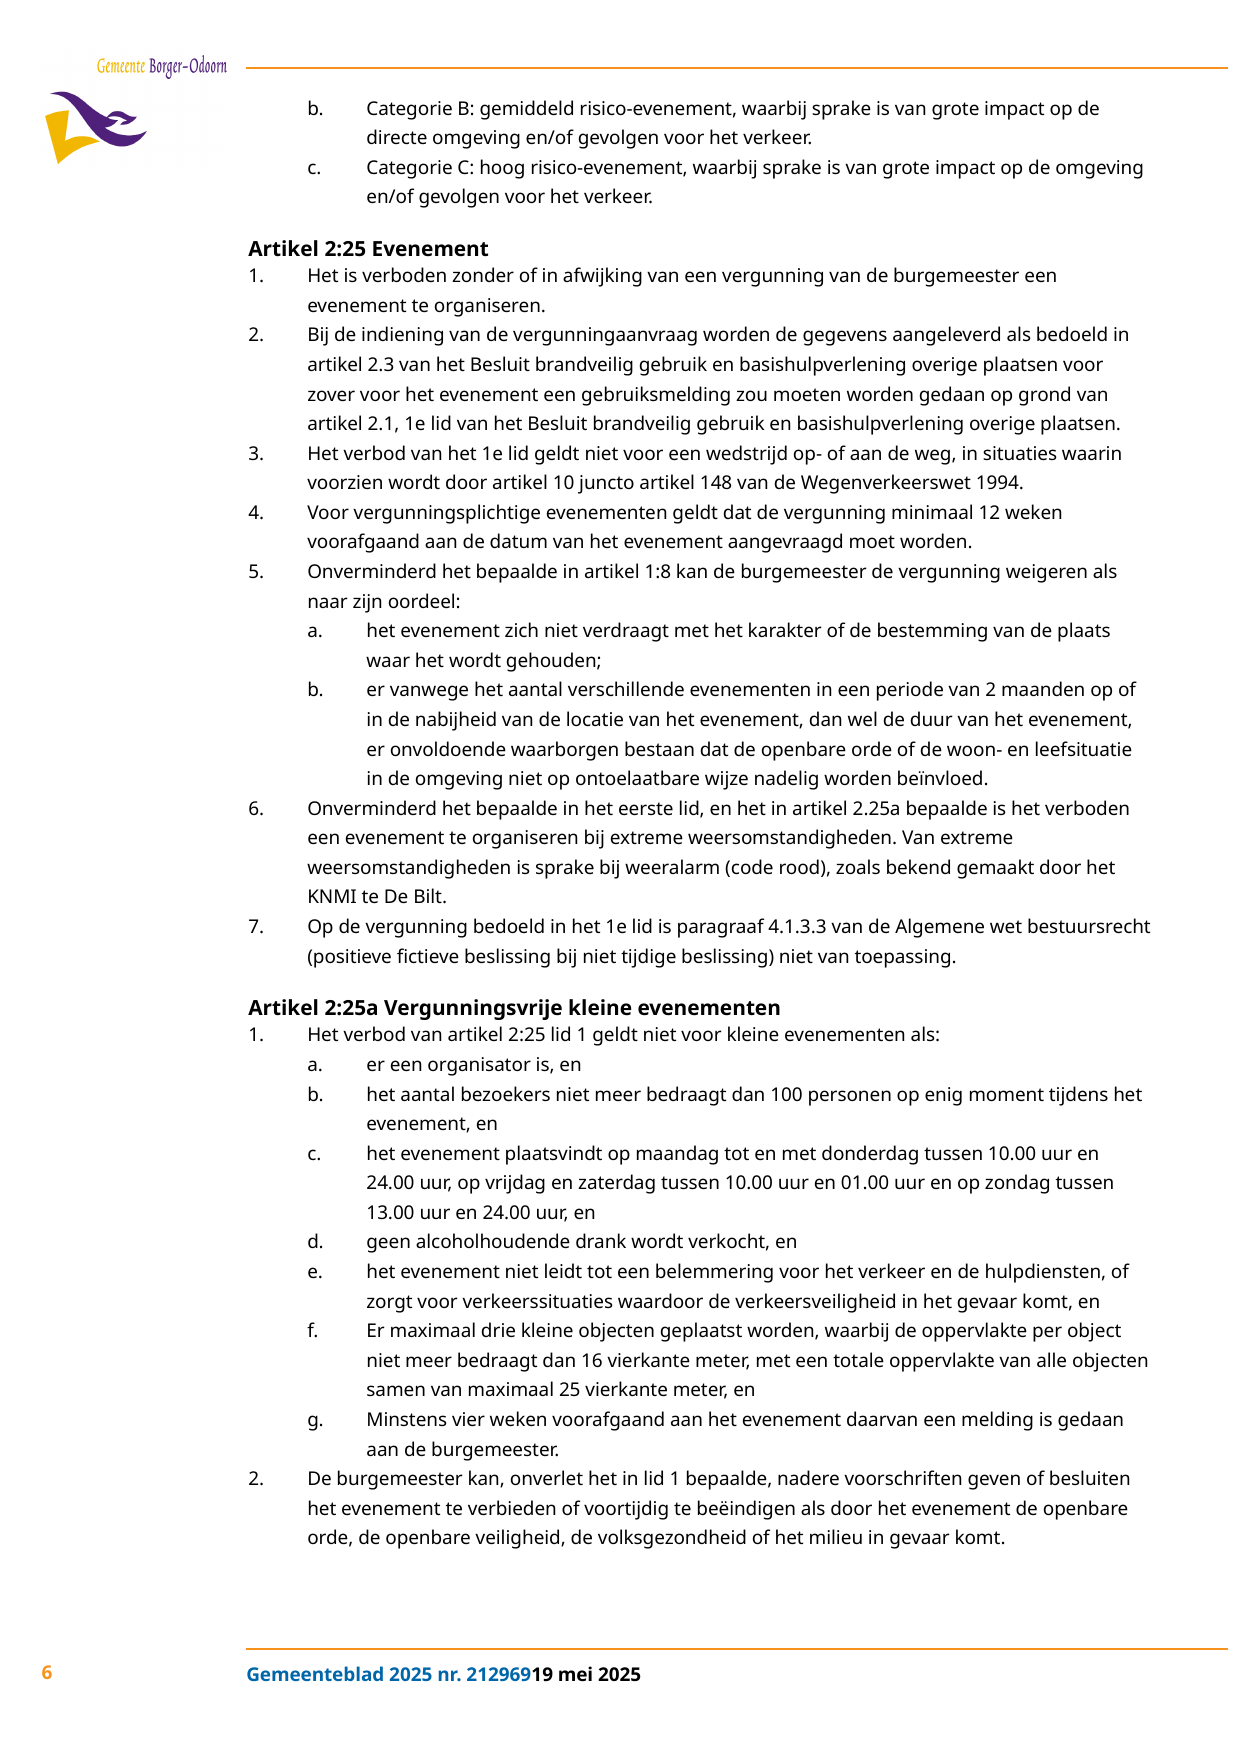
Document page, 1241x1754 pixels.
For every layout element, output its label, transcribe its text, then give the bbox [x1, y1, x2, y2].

list Voor vergunningsplichtige evenementen geldt dat de vergunning minimaal 12 weken voorafgaand aan de datum van het evenement aangevraagd moet worden. [248, 499, 1152, 554]
list Categorie C: hoog risico-evenement, waarbij sprake is van grote impact op de omgeving en/of gevolgen voor het verkeer. [307, 154, 1152, 209]
list Minstens vier weken voorafgaand aan het evenement daarvan een melding is gedaan aan de burgemeester. [307, 1406, 1152, 1462]
list het evenement niet leidt tot een belemmering voor het verkeer en de hulpdiensten, of zorgt voor verkeerssituaties waardoor de verkeersveiligheid in het gevaar komt, en [307, 1258, 1152, 1314]
picture [41, 47, 231, 172]
list Op de vergunning bedoeld in het 1e lid is paragraaf 4.1.3.3 van de Algemene wet bestuursrecht (positieve fictieve beslissing bij niet tijdige beslissing) niet van toepassing. [248, 913, 1152, 968]
text Artikel 2:25a Vergunningsvrije kleine evenementen [248, 993, 1152, 1022]
list het evenement zich niet verdraagt met het karakter of de bestemming van de plaats waar het wordt gehouden; [307, 617, 1152, 673]
list er vanwege het aantal verschillende evenementen in een periode van 2 maanden op of in de nabijheid van de locatie van het evenement, dan wel de duur van het evenement, er onvoldoende waarborgen bestaan dat de openbare orde of de woon- en leefsituatie in de omgeving niet op ontoelaatbare wijze nadelig worden beïnvloed. [307, 677, 1152, 791]
list het evenement plaatsvindt op maandag tot en met donderdag tussen 10.00 uur en 24.00 uur, op vrijdag en zaterdag tussen 10.00 uur en 01.00 uur en op zondag tussen 13.00 uur en 24.00 uur, en [307, 1140, 1152, 1225]
list het aantal bezoekers niet meer bedraagt dan 100 personen op enig moment tijdens het evenement, en [307, 1081, 1152, 1136]
list Onverminderd het bepaalde in artikel 1:8 kan de burgemeester de vergunning weigeren als naar zijn oordeel: [248, 558, 1152, 613]
list Het is verboden zonder of in afwijking van een vergunning van de burgemeester een evenement te organiseren. [248, 262, 1152, 318]
text Artikel 2:25 Evenement [248, 234, 1152, 262]
list Er maximaal drie kleine objecten geplaatst worden, waarbij de oppervlakte per object niet meer bedraagt dan 16 vierkante meter, met een totale oppervlakte van alle objecten samen van maximaal 25 vierkante meter, en [307, 1317, 1152, 1402]
list geen alcoholhoudende drank wordt verkocht, en [307, 1229, 1152, 1254]
list Onverminderd het bepaalde in het eerste lid, en het in artikel 2.25a bepaalde is het verboden een evenement te organiseren bij extreme weersomstandigheden. Van extreme weersomstandigheden is sprake bij weeralarm (code rood), zoals bekend gemaakt door het KNMI te De Bilt. [248, 795, 1152, 909]
list De burgemeester kan, onverlet het in lid 1 bepaalde, nadere voorschriften geven of besluiten het evenement te verbieden of voortijdig te beëindigen als door het evenement de openbare orde, de openbare veiligheid, de volksgezondheid of het milieu in gevaar komt. [248, 1465, 1152, 1550]
list Het verbod van artikel 2:25 lid 1 geldt niet voor kleine evenementen als: [248, 1022, 1152, 1047]
list Het verbod van het 1e lid geldt niet voor een wedstrijd op- of aan de weg, in situaties waarin voorzien wordt door artikel 10 juncto artikel 148 van de Wegenverkeerswet 1994. [248, 440, 1152, 495]
list er een organisator is, en [307, 1051, 1152, 1077]
list Categorie B: gemiddeld risico-evenement, waarbij sprake is van grote impact op de directe omgeving en/of gevolgen voor het verkeer. [307, 95, 1152, 150]
list Bij de indiening van de vergunningaanvraag worden de gegevens aangeleverd als bedoeld in artikel 2.3 van het Besluit brandveilig gebruik en basishulpverlening overige plaatsen voor zover voor het evenement een gebruiksmelding zou moeten worden gedaan op grond van artikel 2.1, 1e lid van het Besluit brandveilig gebruik en basishulpverlening overige plaatsen. [248, 322, 1152, 436]
